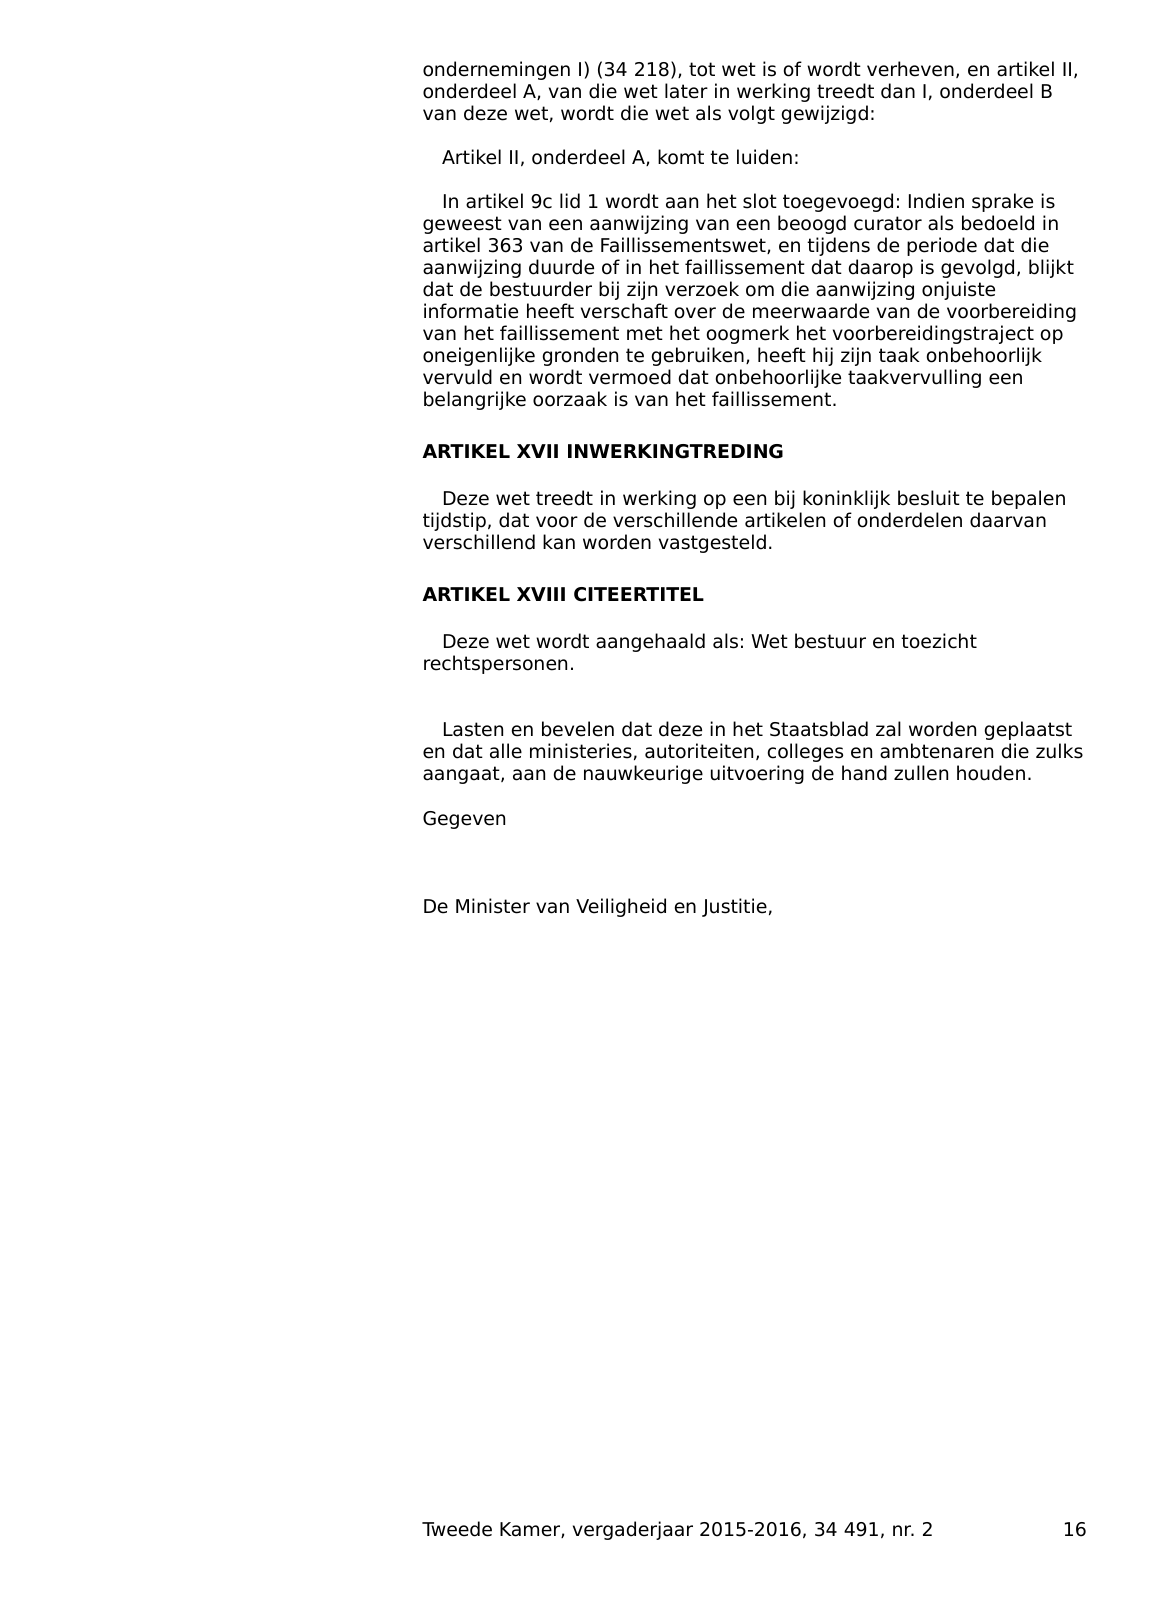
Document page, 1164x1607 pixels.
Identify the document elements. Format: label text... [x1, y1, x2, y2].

text Gegeven [422, 807, 1087, 829]
text Lasten en bevelen dat deze in het Staatsblad zal worden geplaatst en dat alle ministeries, autoriteiten, colleges en ambtenaren die zulks aangaat, aan de nauwkeurige uitvoering de hand zullen houden. [422, 719, 1087, 785]
text Artikel II, onderdeel A, komt te luiden: [422, 147, 1087, 169]
text De Minister van Veiligheid en Justitie, [422, 896, 1087, 918]
text ondernemingen I) (34 218), tot wet is of wordt verheven, en artikel II, onderdeel A, van die wet later in werking treedt dan I, onderdeel B van deze wet, wordt die wet als volgt gewijzigd: [422, 59, 1087, 125]
text Deze wet wordt aangehaald als: Wet bestuur en toezicht rechtspersonen. [422, 631, 1087, 675]
text Deze wet treedt in werking op een bij koninklijk besluit te bepalen tijdstip, dat voor de verschillende artikelen of onderdelen daarvan verschillend kan worden vastgesteld. [422, 488, 1087, 554]
subtitle ARTIKEL XVII INWERKINGTREDING [422, 441, 1087, 463]
text In artikel 9c lid 1 wordt aan het slot toegevoegd: Indien sprake is geweest van een aanwijzing van een beoogd curator als bedoeld in artikel 363 van de Faillissementswet, en tijdens de periode dat die aanwijzing duurde of in het faillissement dat daarop is gevolgd, blijkt dat de bestuurder bij zijn verzoek om die aanwijzing onjuiste informatie heeft verschaft over de meerwaarde van de voorbereiding van het faillissement met het oogmerk het voorbereidingstraject op oneigenlijke gronden te gebruiken, heeft hij zijn taak onbehoorlijk vervuld en wordt vermoed dat onbehoorlijke taakvervulling een belangrijke oorzaak is van het faillissement. [422, 191, 1087, 411]
subtitle ARTIKEL XVIII CITEERTITEL [422, 584, 1087, 606]
